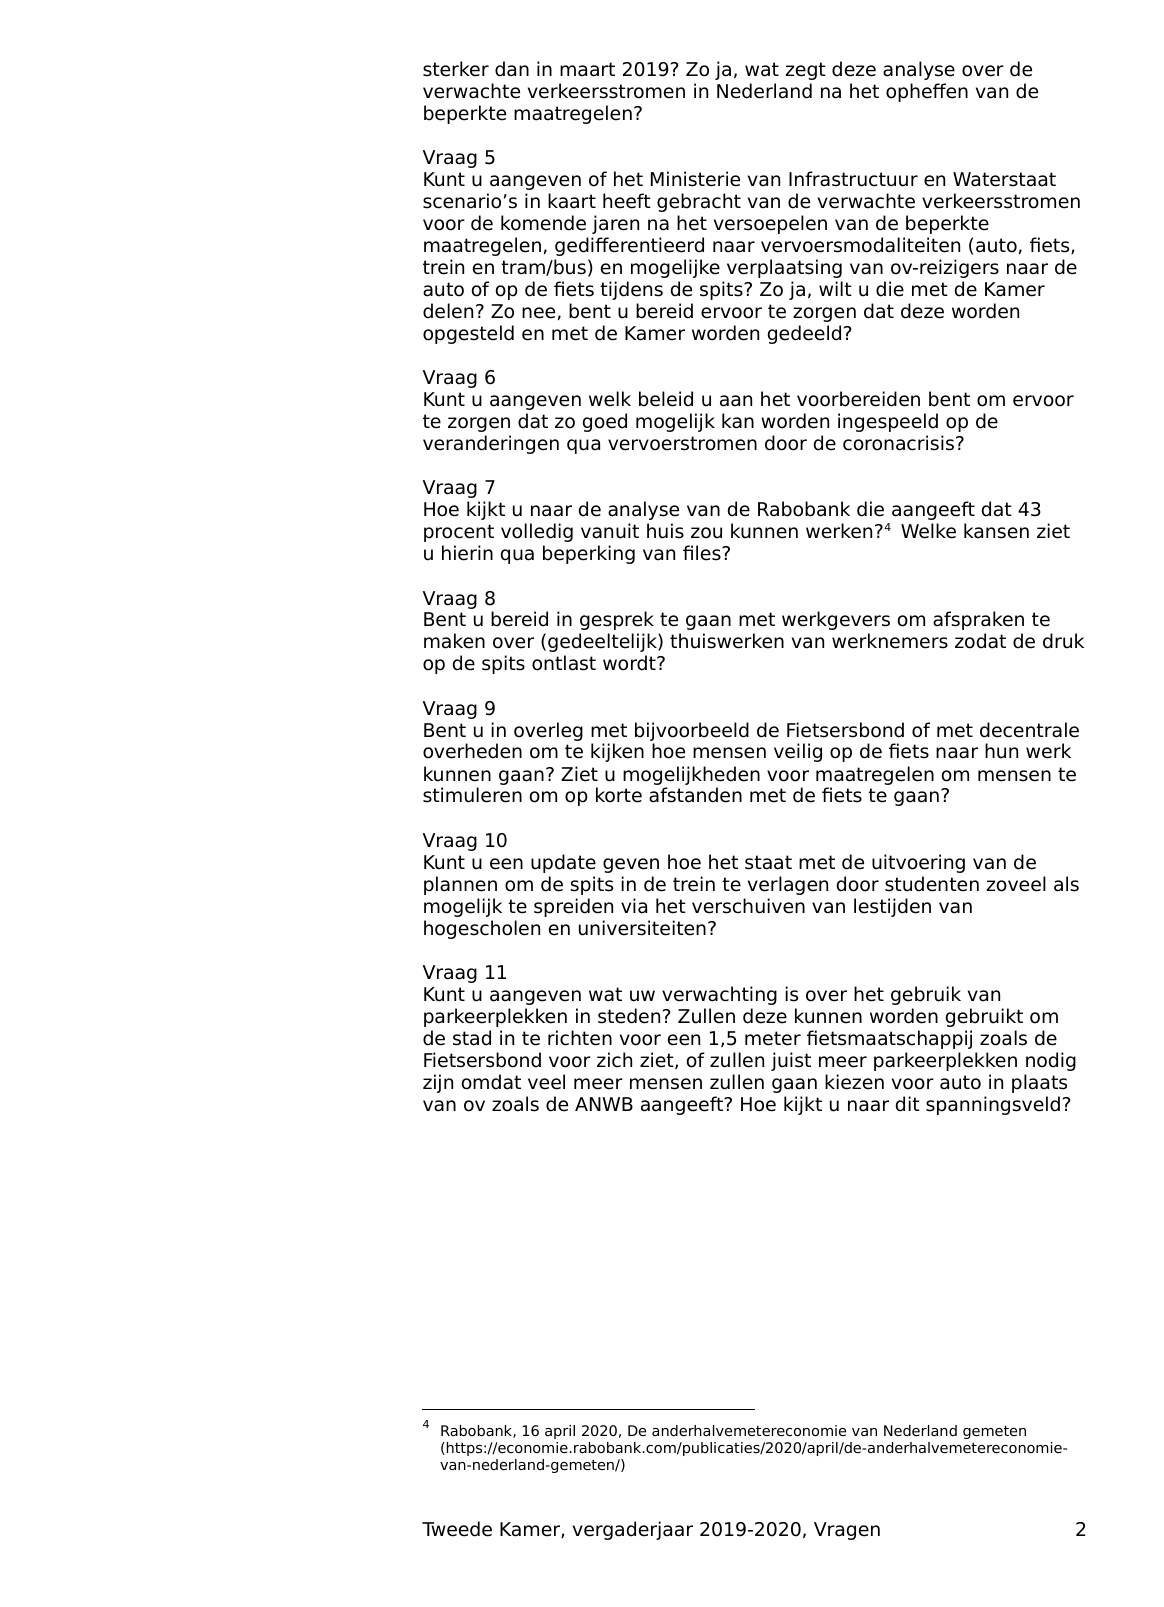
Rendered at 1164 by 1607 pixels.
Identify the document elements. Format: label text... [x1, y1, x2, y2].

text Kunt u een update geven hoe het staat met de uitvoering van de plannen om de spits in de trein te verlagen door studenten zoveel als mogelijk te spreiden via het verschuiven van lestijden van hogescholen en universiteiten? [422, 852, 1087, 939]
text Bent u in overleg met bijvoorbeeld de Fietsersbond of met decentrale overheden om te kijken hoe mensen veilig op de fiets naar hun werk kunnen gaan? Ziet u mogelijkheden voor maatregelen om mensen te stimuleren om op korte afstanden met de fiets te gaan? [422, 719, 1087, 807]
text Kunt u aangeven of het Ministerie van Infrastructuur en Waterstaat scenario’s in kaart heeft gebracht van de verwachte verkeersstromen voor de komende jaren na het versoepelen van de beperkte maatregelen, gedifferentieerd naar vervoersmodaliteiten (auto, fiets, trein en tram/bus) en mogelijke verplaatsing van ov-reizigers naar de auto of op de fiets tijdens de spits? Zo ja, wilt u die met de Kamer delen? Zo nee, bent u bereid ervoor te zorgen dat deze worden opgesteld en met de Kamer worden gedeeld? [422, 169, 1087, 345]
text Vraag 5 [422, 147, 1087, 169]
text Vraag 6 [422, 367, 1087, 389]
text Kunt u aangeven welk beleid u aan het voorbereiden bent om ervoor te zorgen dat zo goed mogelijk kan worden ingespeeld op de veranderingen qua vervoerstromen door de coronacrisis? [422, 389, 1087, 455]
text Vraag 10 [422, 829, 1087, 852]
text Vraag 8 [422, 587, 1087, 609]
text Vraag 7 [422, 477, 1087, 499]
text sterker dan in maart 2019? Zo ja, wat zegt deze analyse over de verwachte verkeersstromen in Nederland na het opheffen van de beperkte maatregelen? [422, 59, 1087, 125]
text Bent u bereid in gesprek te gaan met werkgevers om afspraken te maken over (gedeeltelijk) thuiswerken van werknemers zodat de druk op de spits ontlast wordt? [422, 609, 1087, 675]
text Vraag 9 [422, 697, 1087, 719]
text Rabobank, 16 april 2020, De anderhalvemetereconomie van Nederland gemeten (https://economie.rabobank.com/publicaties/2020/april/de-anderhalvemetereconomie-van-nederland-gemeten/) [422, 1418, 1087, 1474]
text Vraag 11 [422, 962, 1087, 984]
text Hoe kijkt u naar de analyse van de Rabobank die aangeeft dat 43 procent volledig vanuit huis zou kunnen werken? Welke kansen ziet u hierin qua beperking van files? [422, 499, 1087, 565]
text Kunt u aangeven wat uw verwachting is over het gebruik van parkeerplekken in steden? Zullen deze kunnen worden gebruikt om de stad in te richten voor een 1,5 meter fietsmaatschappij zoals de Fietsersbond voor zich ziet, of zullen juist meer parkeerplekken nodig zijn omdat veel meer mensen zullen gaan kiezen voor auto in plaats van ov zoals de ANWB aangeeft? Hoe kijkt u naar dit spanningsveld? [422, 984, 1087, 1116]
